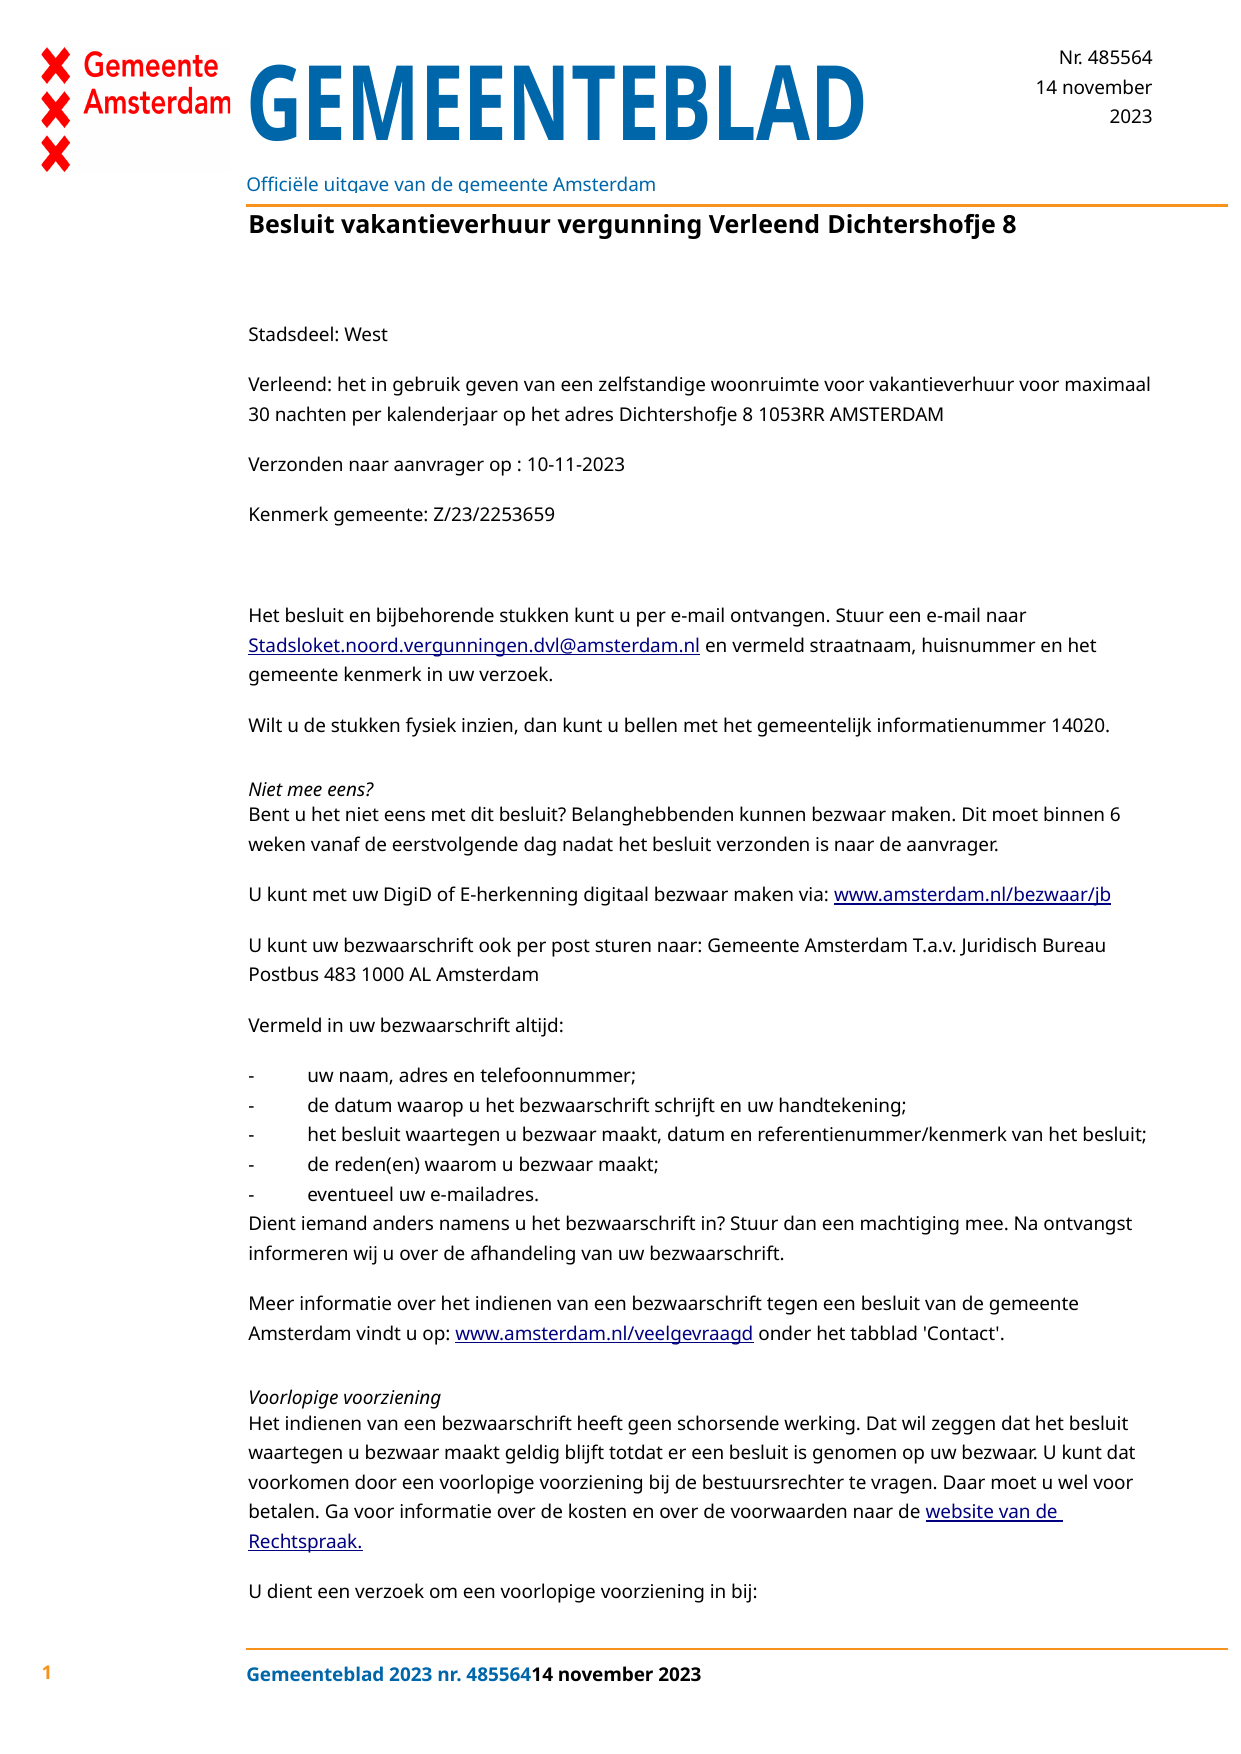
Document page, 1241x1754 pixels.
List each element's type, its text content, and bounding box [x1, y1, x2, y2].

text Voorlopige voorziening [248, 1384, 1152, 1410]
text Het besluit en bijbehorende stukken kunt u per e-mail ontvangen. Stuur een e-mail naar Stadsloket.noord.vergunningen.dvl@amsterdam.nl en vermeld straatnaam, huisnummer en het gemeente kenmerk in uw verzoek. [248, 602, 1152, 687]
text Verzonden naar aanvrager op : 10-11-2023 [248, 451, 1152, 477]
text Meer informatie over het indienen van een bezwaarschrift tegen een besluit van de gemeente Amsterdam vindt u op: www.amsterdam.nl/veelgevraagd onder het tabblad 'Contact'. [248, 1290, 1152, 1346]
text Wilt u de stukken fysiek inzien, dan kunt u bellen met het gemeentelijk informatienummer 14020. [248, 712, 1152, 738]
text Dient iemand anders namens u het bezwaarschrift in? Stuur dan een machtiging mee. Na ontvangst informeren wij u over de afhandeling van uw bezwaarschrift. [248, 1210, 1152, 1266]
list het besluit waartegen u bezwaar maakt, datum en referentienummer/kenmerk van het besluit; [248, 1122, 1152, 1147]
text U kunt uw bezwaarschrift ook per post sturen naar: Gemeente Amsterdam T.a.v. Juridisch Bureau Postbus 483 1000 AL Amsterdam [248, 932, 1152, 987]
list de reden(en) waarom u bezwaar maakt; [248, 1151, 1152, 1177]
text Bent u het niet eens met dit besluit? Belanghebbenden kunnen bezwaar maken. Dit moet binnen 6 weken vanaf de eerstvolgende dag nadat het besluit verzonden is naar de aanvrager. [248, 802, 1152, 857]
text Verleend: het in gebruik geven van een zelfstandige woonruimte voor vakantieverhuur voor maximaal 30 nachten per kalenderjaar op het adres Dichtershofje 8 1053RR AMSTERDAM [248, 371, 1152, 426]
list uw naam, adres en telefoonnummer; [248, 1062, 1152, 1088]
text Het indienen van een bezwaarschrift heeft geen schorsende werking. Dat wil zeggen dat het besluit waartegen u bezwaar maakt geldig blijft totdat er een besluit is genomen op uw bezwaar. U kunt dat voorkomen door een voorlopige voorziening bij de bestuursrechter te vragen. Daar moet u wel voor betalen. Ga voor informatie over de kosten en over de voorwaarden naar de website van de Rechtspraak. [248, 1410, 1152, 1554]
text Stadsdeel: West [248, 321, 1152, 346]
text U dient een verzoek om een voorlopige voorziening in bij: [248, 1578, 1152, 1604]
list eventueel uw e-mailadres. [248, 1181, 1152, 1207]
list de datum waarop u het bezwaarschrift schrijft en uw handtekening; [248, 1092, 1152, 1118]
text Besluit vakantieverhuur vergunning Verleend Dichtershofje 8 [248, 207, 1152, 241]
text Kenmerk gemeente: Z/23/2253659 [248, 502, 1152, 527]
picture [41, 47, 231, 172]
text Vermeld in uw bezwaarschrift altijd: [248, 1012, 1152, 1038]
text U kunt met uw DigiD of E-herkenning digitaal bezwaar maken via: www.amsterdam.nl/bezwaar/jb [248, 882, 1152, 907]
text Niet mee eens? [248, 776, 1152, 802]
